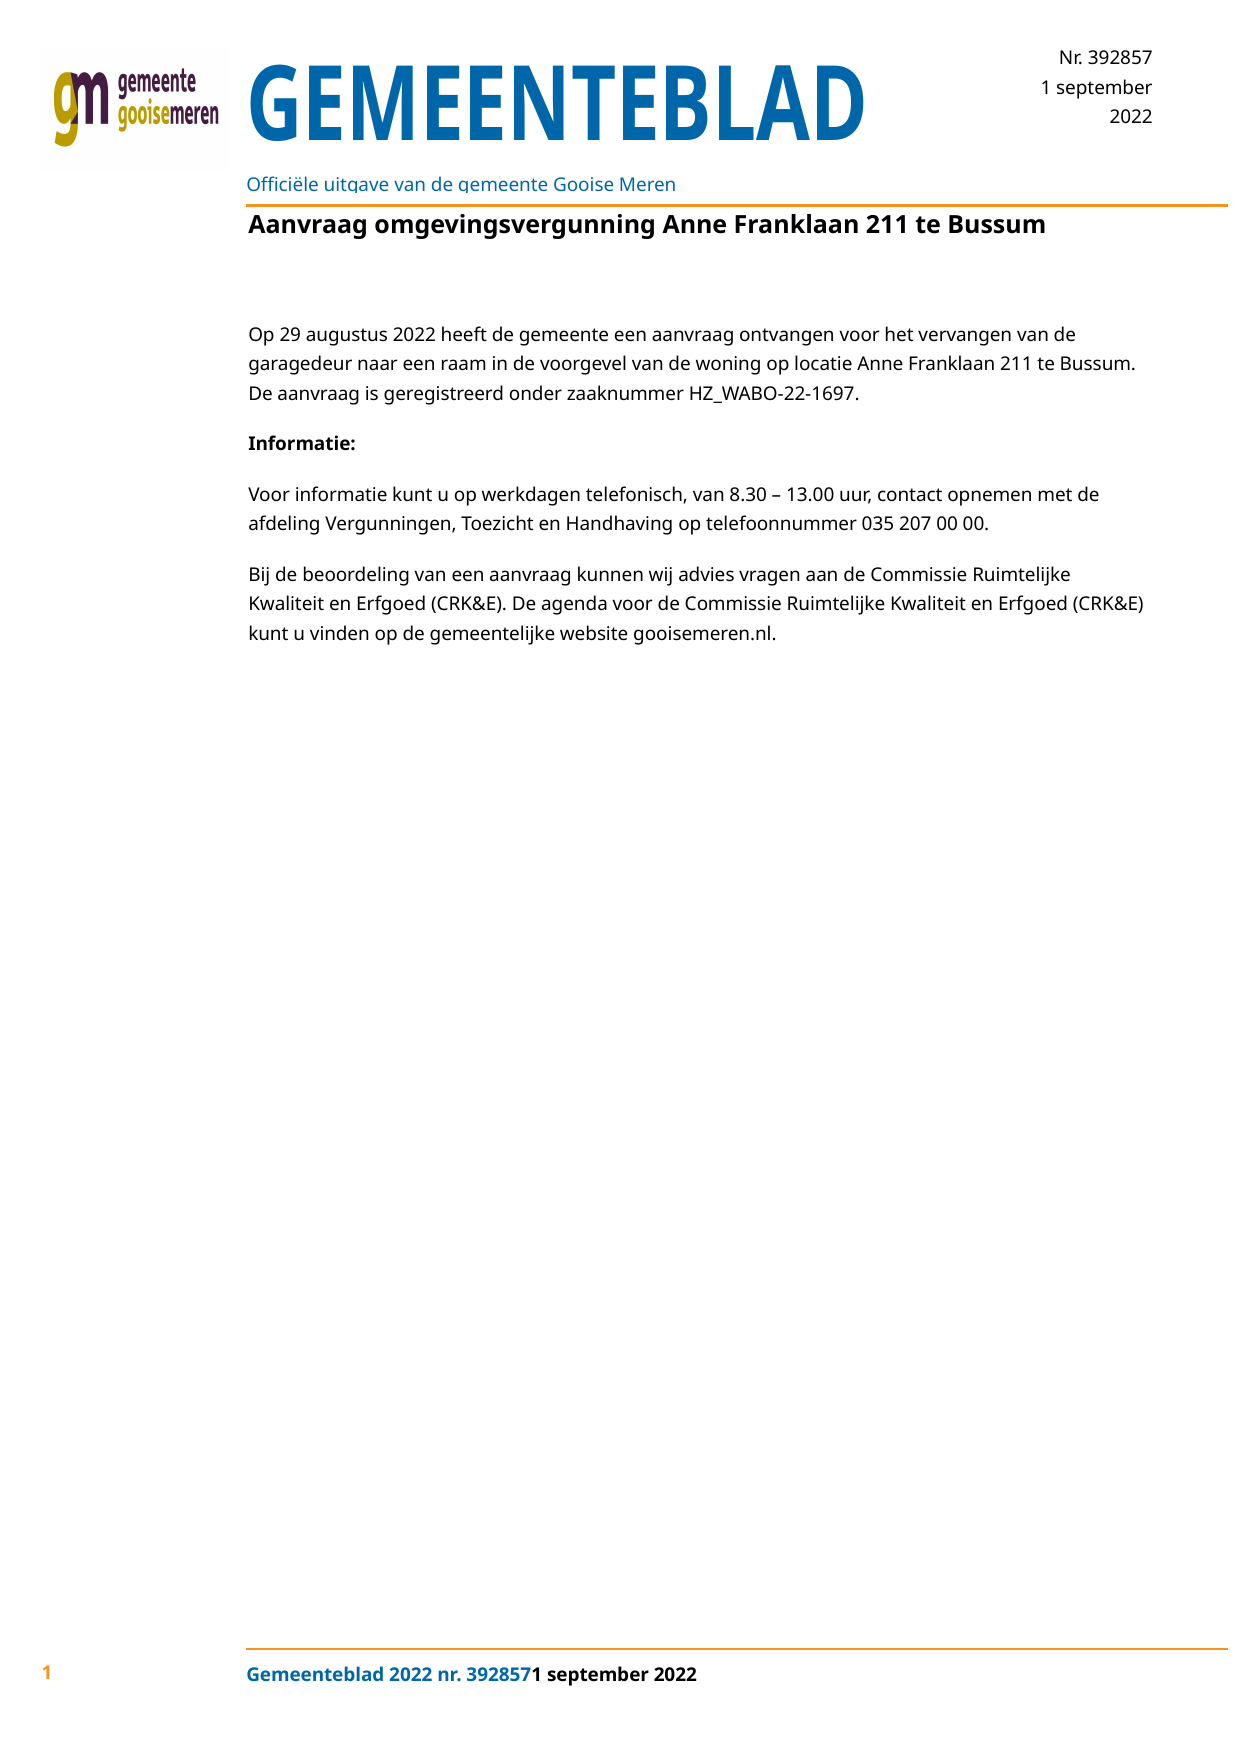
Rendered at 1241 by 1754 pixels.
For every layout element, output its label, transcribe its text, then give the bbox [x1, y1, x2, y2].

text Informatie: [248, 430, 1152, 456]
text Op 29 augustus 2022 heeft de gemeente een aanvraag ontvangen voor het vervangen van de garagedeur naar een raam in de voorgevel van de woning op locatie Anne Franklaan 211 te Bussum. De aanvraag is geregistreerd onder zaaknummer HZ_WABO-22-1697. [248, 321, 1152, 406]
text Bij de beoordeling van een aanvraag kunnen wij advies vragen aan de Commissie Ruimtelijke Kwaliteit en Erfgoed (CRK&E). De agenda voor de Commissie Ruimtelijke Kwaliteit en Erfgoed (CRK&E) kunt u vinden op de gemeentelijke website gooisemeren.nl. [248, 561, 1152, 646]
picture [41, 47, 231, 172]
text Voor informatie kunt u op werkdagen telefonisch, van 8.30 – 13.00 uur, contact opnemen met de afdeling Vergunningen, Toezicht en Handhaving op telefoonnummer 035 207 00 00. [248, 481, 1152, 536]
text Aanvraag omgevingsvergunning Anne Franklaan 211 te Bussum [248, 207, 1152, 241]
